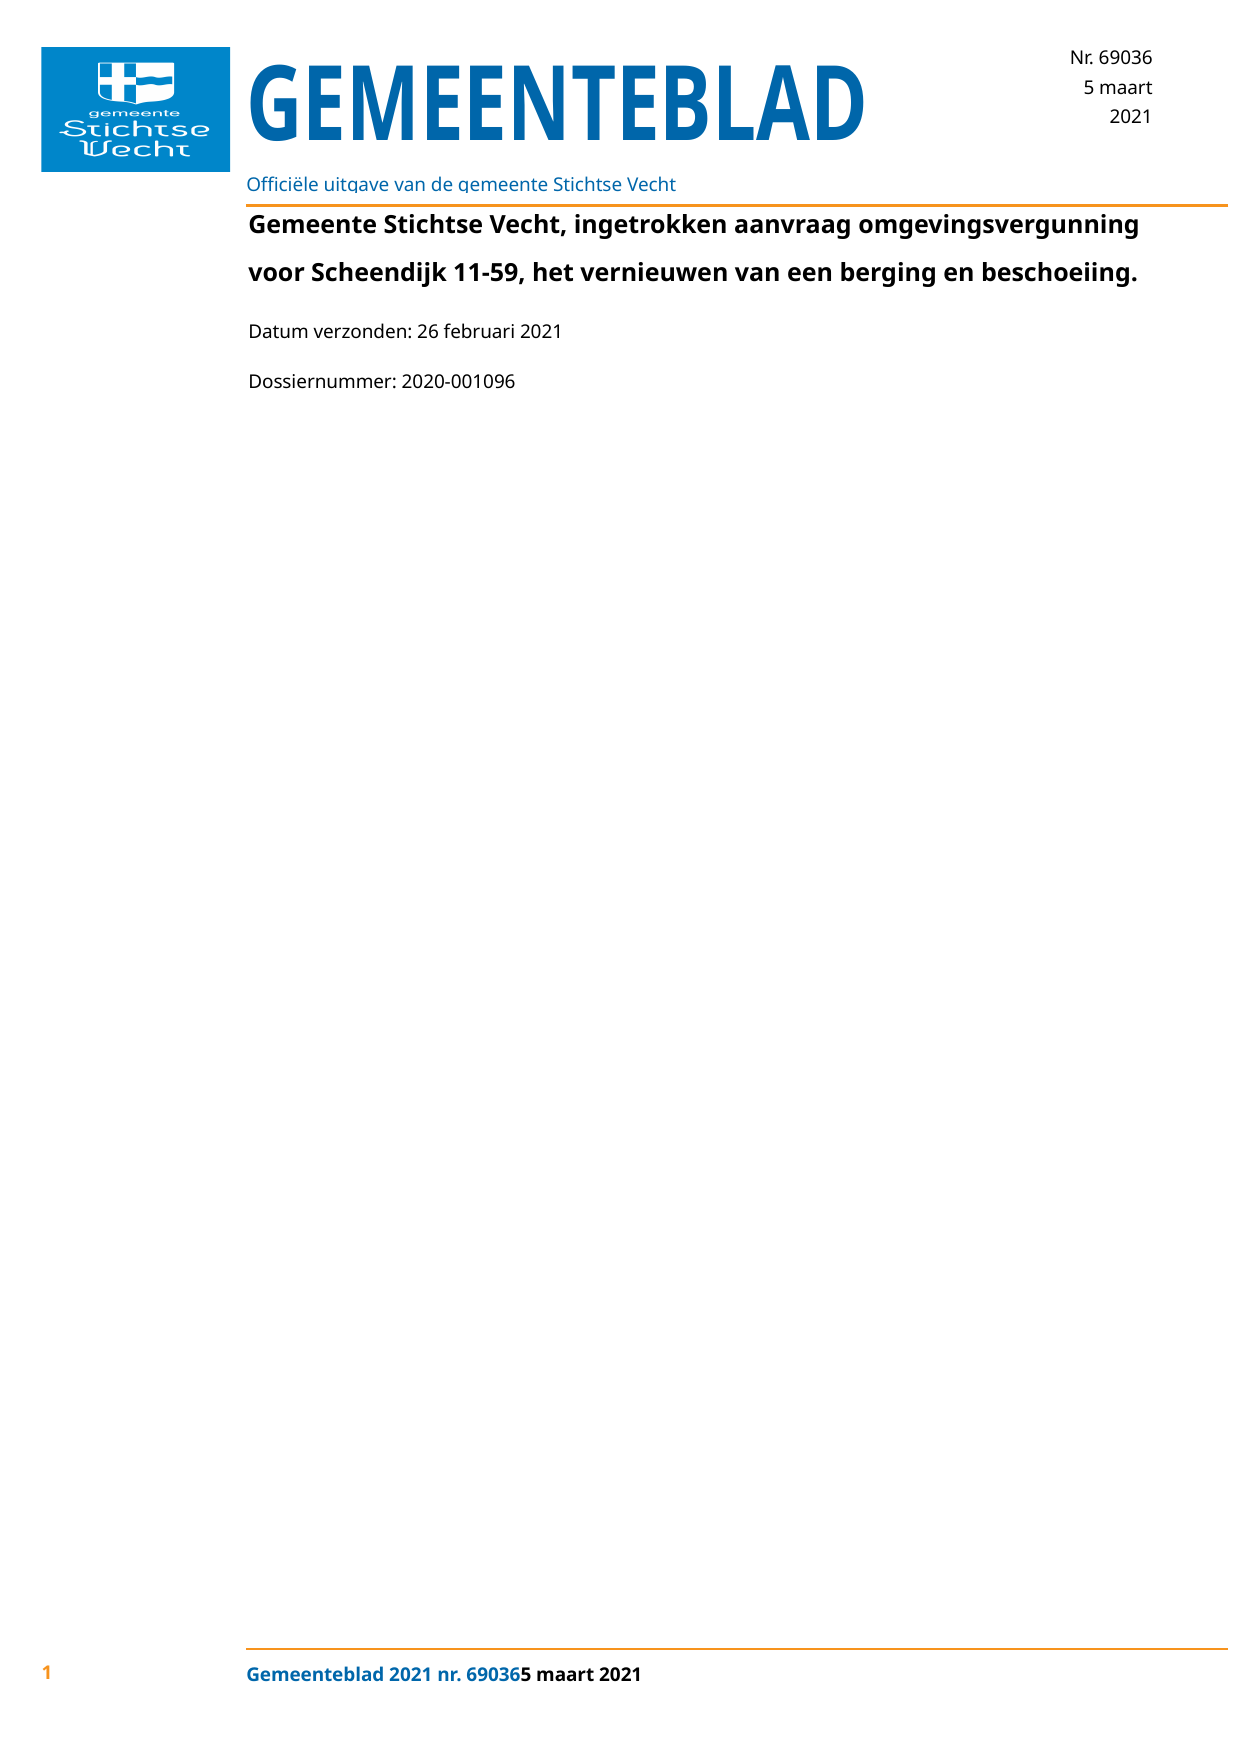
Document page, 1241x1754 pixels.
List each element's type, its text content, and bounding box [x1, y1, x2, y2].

picture [137, 63, 174, 103]
text Gemeente Stichtse Vecht, ingetrokken aanvraag omgevingsvergunning voor Scheendijk 11-59, het vernieuwen van een berging en beschoeiing. [248, 207, 1152, 288]
picture [99, 63, 135, 101]
text Datum verzonden: 26 februari 2021 [248, 318, 1152, 344]
text Dossiernummer: 2020-001096 [248, 368, 1152, 394]
